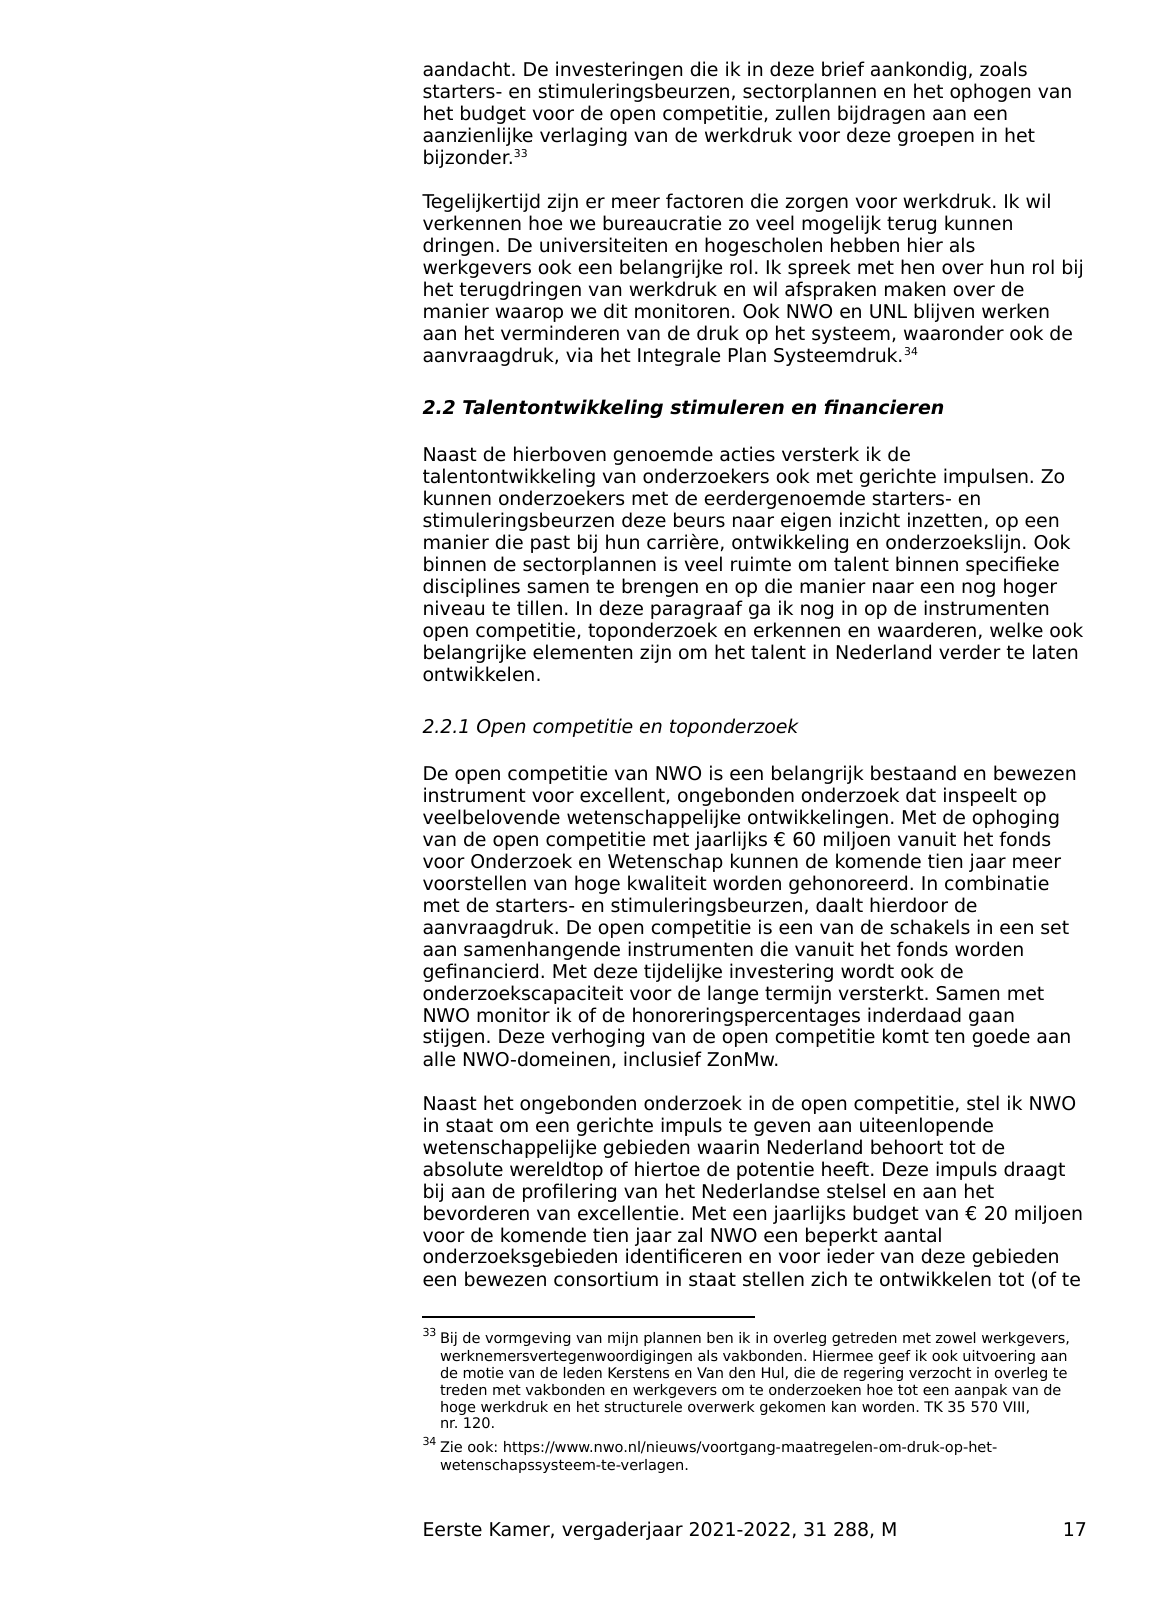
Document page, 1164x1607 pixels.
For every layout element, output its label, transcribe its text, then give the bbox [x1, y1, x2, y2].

subtitle 2.2.1 Open competitie en toponderzoek [422, 716, 1087, 738]
text Naast het ongebonden onderzoek in de open competitie, stel ik NWO in staat om een gerichte impuls te geven aan uiteenlopende wetenschappelijke gebieden waarin Nederland behoort tot de absolute wereldtop of hiertoe de potentie heeft. Deze impuls draagt bij aan de profilering van het Nederlandse stelsel en aan het bevorderen van excellentie. Met een jaarlijks budget van € 20 miljoen voor de komende tien jaar zal NWO een beperkt aantal onderzoeksgebieden identificeren en voor ieder van deze gebieden een bewezen consortium in staat stellen zich te ontwikkelen tot (of te [422, 1093, 1087, 1290]
subtitle 2.2 Talentontwikkeling stimuleren en financieren [422, 397, 1087, 419]
text Zie ook: https://www.nwo.nl/nieuws/voortgang-maatregelen-om-druk-op-het-wetenschapssysteem-te-verlagen. [422, 1435, 1087, 1474]
text Bij de vormgeving van mijn plannen ben ik in overleg getreden met zowel werkgevers, werknemersvertegenwoordigingen als vakbonden. Hiermee geef ik ook uitvoering aan de motie van de leden Kerstens en Van den Hul, die de regering verzocht in overleg te treden met vakbonden en werkgevers om te onderzoeken hoe tot een aanpak van de hoge werkdruk en het structurele overwerk gekomen kan worden. TK 35 570 VIII, nr. 120. [422, 1326, 1087, 1432]
text aandacht. De investeringen die ik in deze brief aankondig, zoals starters- en stimuleringsbeurzen, sectorplannen en het ophogen van het budget voor de open competitie, zullen bijdragen aan een aanzienlijke verlaging van de werkdruk voor deze groepen in het bijzonder. [422, 59, 1087, 169]
text Naast de hierboven genoemde acties versterk ik de talentontwikkeling van onderzoekers ook met gerichte impulsen. Zo kunnen onderzoekers met de eerdergenoemde starters- en stimuleringsbeurzen deze beurs naar eigen inzicht inzetten, op een manier die past bij hun carrière, ontwikkeling en onderzoekslijn. Ook binnen de sectorplannen is veel ruimte om talent binnen specifieke disciplines samen te brengen en op die manier naar een nog hoger niveau te tillen. In deze paragraaf ga ik nog in op de instrumenten open competitie, toponderzoek en erkennen en waarderen, welke ook belangrijke elementen zijn om het talent in Nederland verder te laten ontwikkelen. [422, 444, 1087, 686]
text De open competitie van NWO is een belangrijk bestaand en bewezen instrument voor excellent, ongebonden onderzoek dat inspeelt op veelbelovende wetenschappelijke ontwikkelingen. Met de ophoging van de open competitie met jaarlijks € 60 miljoen vanuit het fonds voor Onderzoek en Wetenschap kunnen de komende tien jaar meer voorstellen van hoge kwaliteit worden gehonoreerd. In combinatie met de starters- en stimuleringsbeurzen, daalt hierdoor de aanvraagdruk. De open competitie is een van de schakels in een set aan samenhangende instrumenten die vanuit het fonds worden gefinancierd. Met deze tijdelijke investering wordt ook de onderzoekscapaciteit voor de lange termijn versterkt. Samen met NWO monitor ik of de honoreringspercentages inderdaad gaan stijgen. Deze verhoging van de open competitie komt ten goede aan alle NWO-domeinen, inclusief ZonMw. [422, 763, 1087, 1070]
text Tegelijkertijd zijn er meer factoren die zorgen voor werkdruk. Ik wil verkennen hoe we bureaucratie zo veel mogelijk terug kunnen dringen. De universiteiten en hogescholen hebben hier als werkgevers ook een belangrijke rol. Ik spreek met hen over hun rol bij het terugdringen van werkdruk en wil afspraken maken over de manier waarop we dit monitoren. Ook NWO en UNL blijven werken aan het verminderen van de druk op het systeem, waaronder ook de aanvraagdruk, via het Integrale Plan Systeemdruk. [422, 191, 1087, 367]
